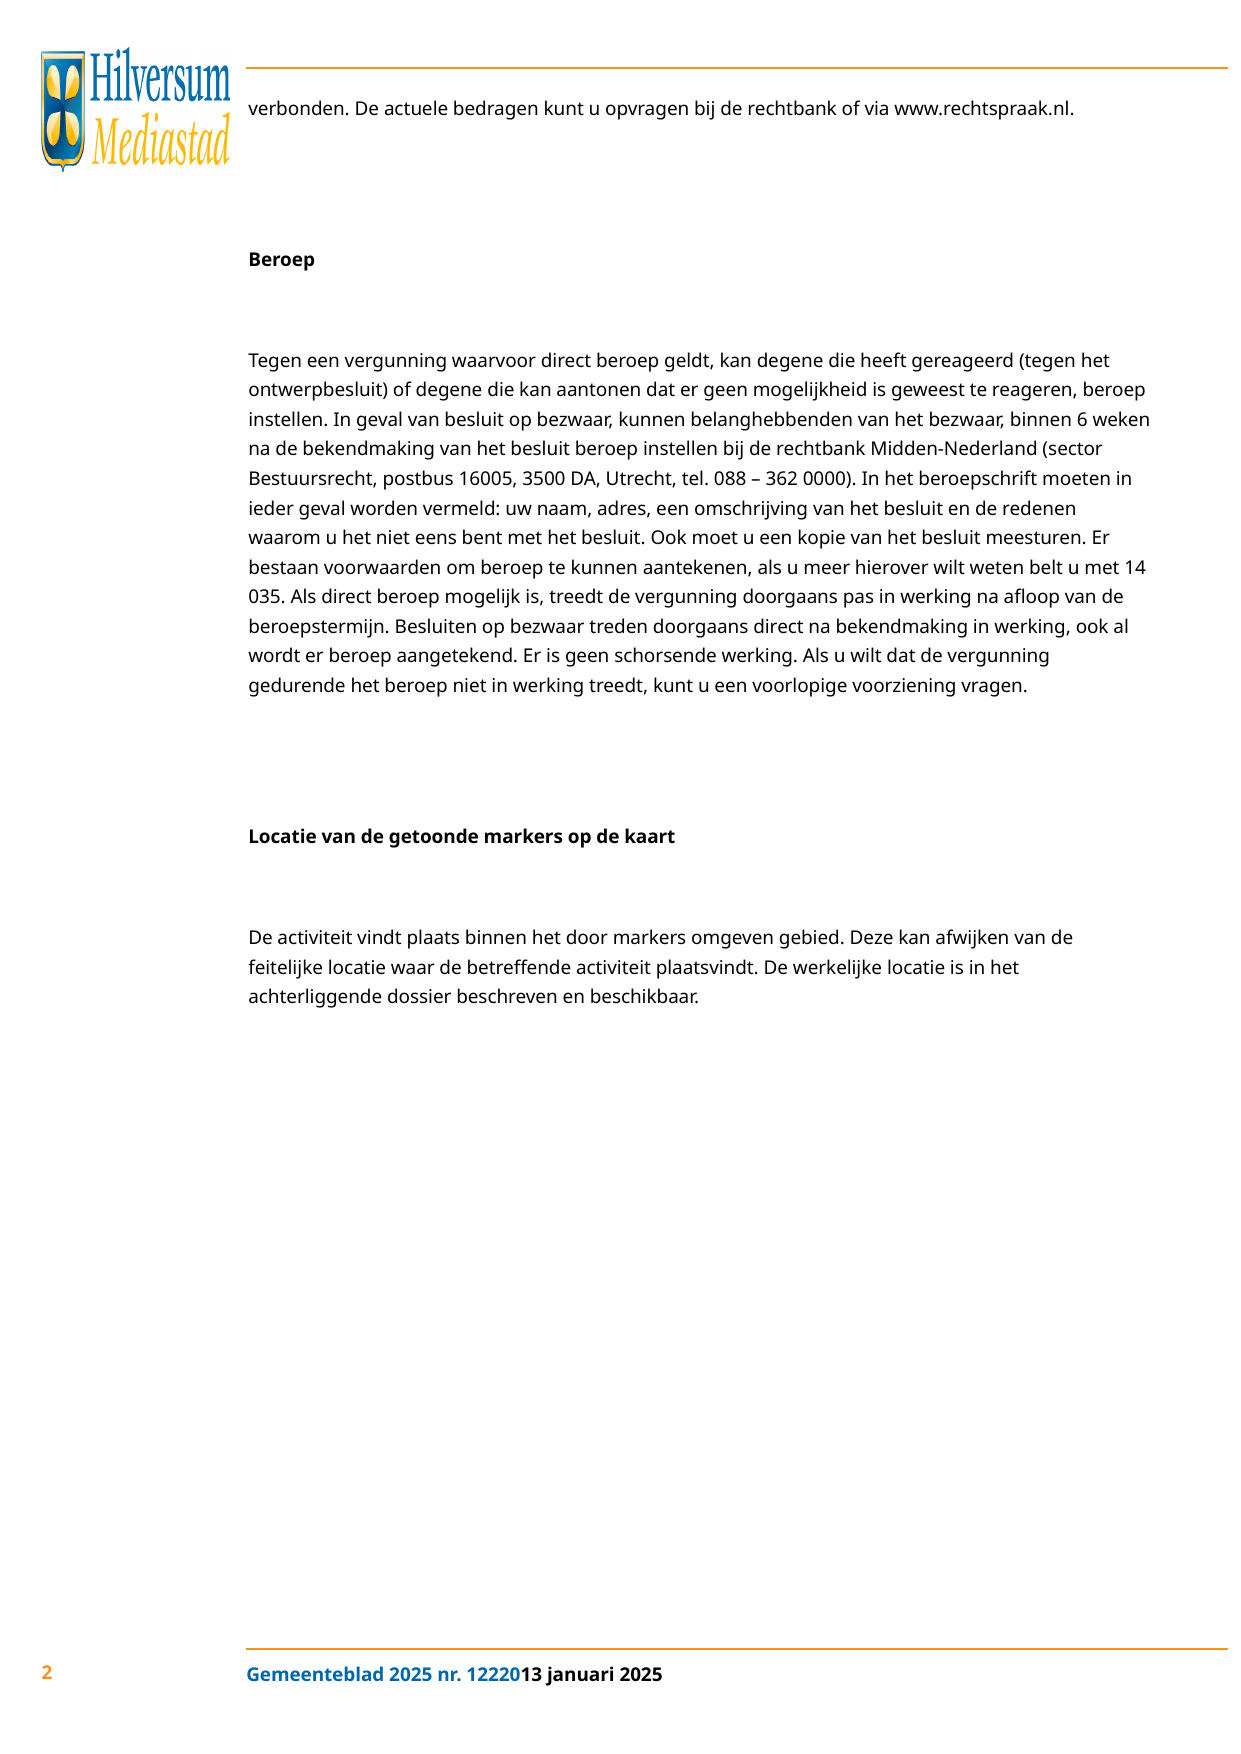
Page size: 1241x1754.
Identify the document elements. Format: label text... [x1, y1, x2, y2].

text De activiteit vindt plaats binnen het door markers omgeven gebied. Deze kan afwijken van de feitelijke locatie waar de betreffende activiteit plaatsvindt. De werkelijke locatie is in het achterliggende dossier beschreven en beschikbaar. [248, 924, 1152, 1009]
text Beroep [248, 246, 1152, 272]
text Tegen een vergunning waarvoor direct beroep geldt, kan degene die heeft gereageerd (tegen het ontwerpbesluit) of degene die kan aantonen dat er geen mogelijkheid is geweest te reageren, beroep instellen. In geval van besluit op bezwaar, kunnen belanghebbenden van het bezwaar, binnen 6 weken na de bekendmaking van het besluit beroep instellen bij de rechtbank Midden-Nederland (sector Bestuursrecht, postbus 16005, 3500 DA, Utrecht, tel. 088 – 362 0000). In het beroepschrift moeten in ieder geval worden vermeld: uw naam, adres, een omschrijving van het besluit en de redenen waarom u het niet eens bent met het besluit. Ook moet u een kopie van het besluit meesturen. Er bestaan voorwaarden om beroep te kunnen aantekenen, als u meer hierover wilt weten belt u met 14 035. Als direct beroep mogelijk is, treedt de vergunning doorgaans pas in werking na afloop van de beroepstermijn. Besluiten op bezwaar treden doorgaans direct na bekendmaking in werking, ook al wordt er beroep aangetekend. Er is geen schorsende werking. Als u wilt dat de vergunning gedurende het beroep niet in werking treedt, kunt u een voorlopige voorziening vragen. [248, 347, 1152, 698]
picture [41, 47, 231, 172]
text verbonden. De actuele bedragen kunt u opvragen bij de rechtbank of via www.rechtspraak.nl. [248, 95, 1152, 121]
text Locatie van de getoonde markers op de kaart [248, 823, 1152, 849]
